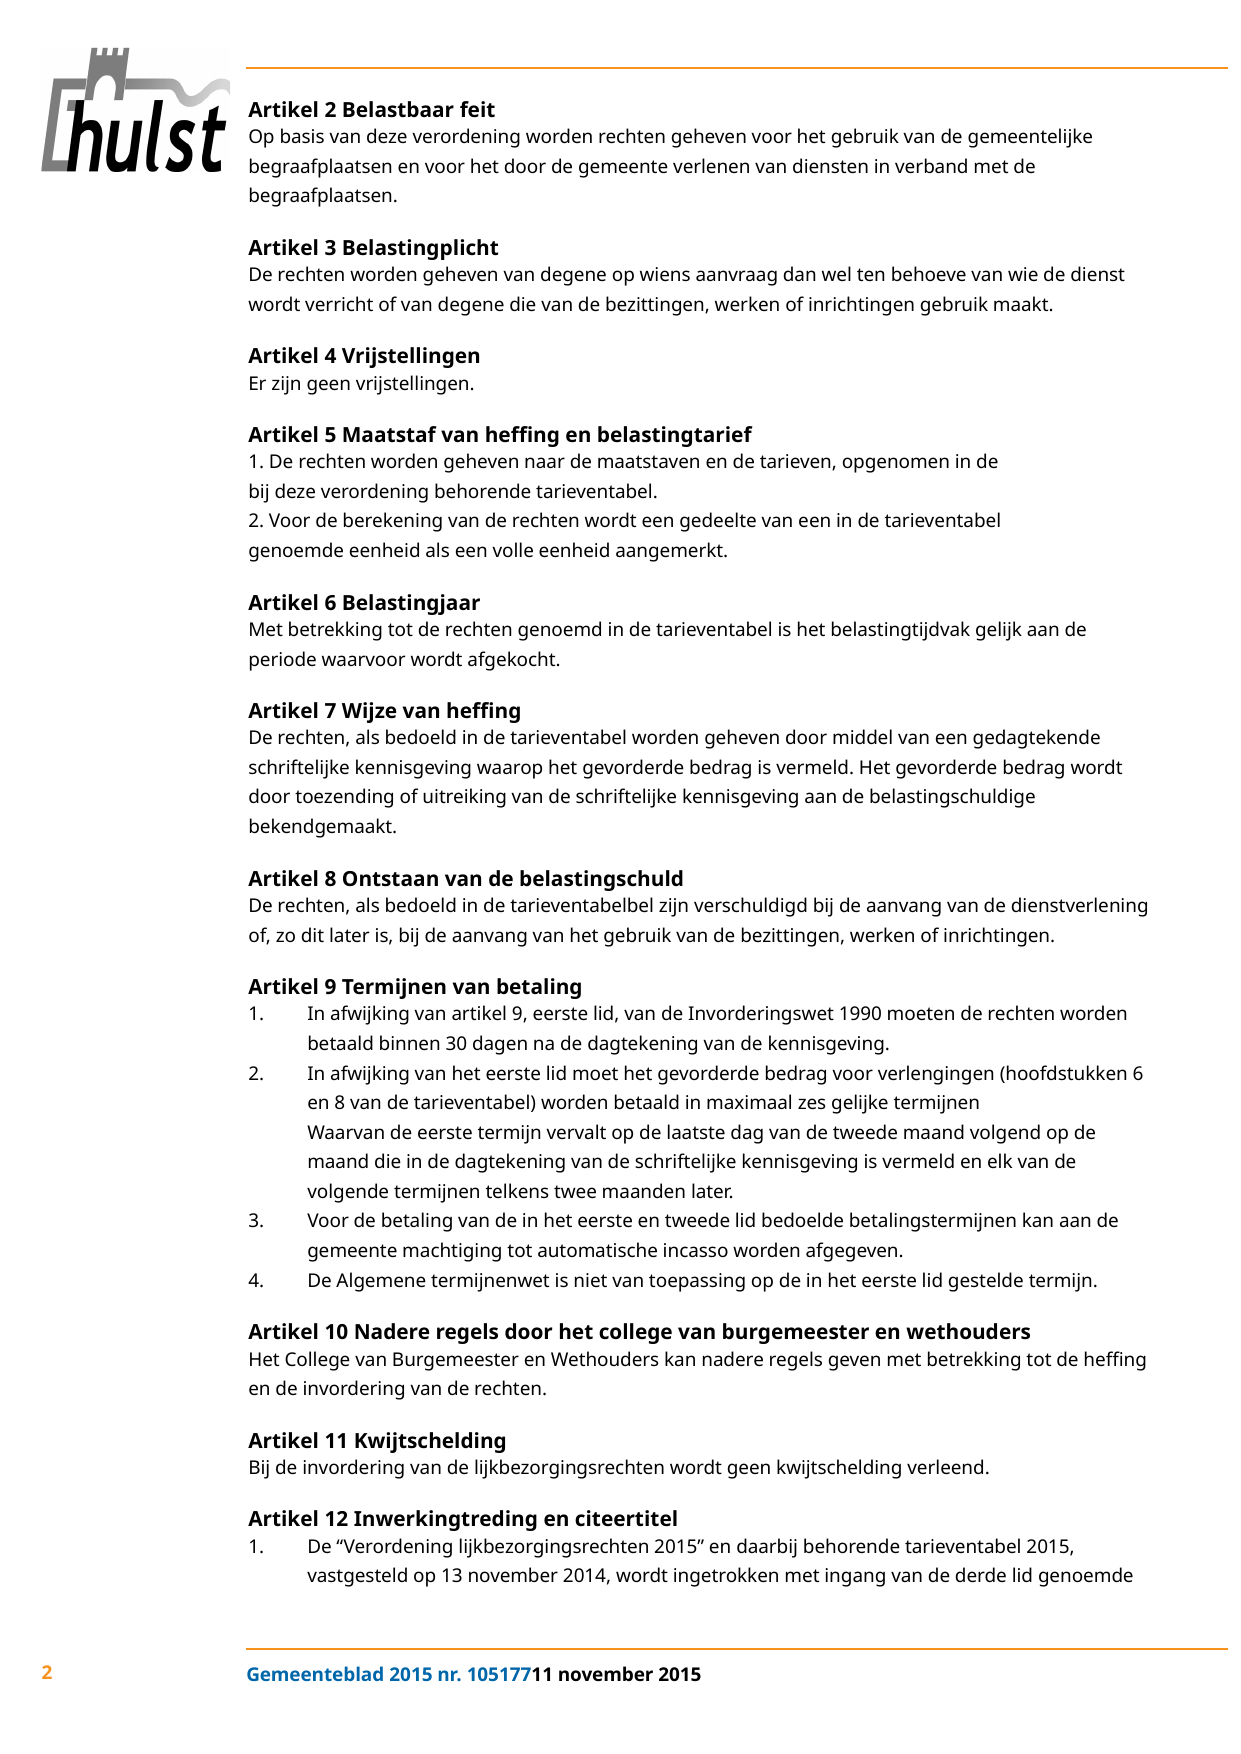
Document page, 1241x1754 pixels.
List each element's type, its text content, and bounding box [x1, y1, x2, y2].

text Artikel 7 Wijze van heffing [248, 696, 1152, 724]
picture [41, 47, 231, 172]
text Bij de invordering van de lijkbezorgingsrechten wordt geen kwijtschelding verleend. [248, 1454, 1152, 1480]
text Met betrekking tot de rechten genoemd in de tarieventabel is het belastingtijdvak gelijk aan de periode waarvoor wordt afgekocht. [248, 616, 1152, 671]
list In afwijking van het eerste lid moet het gevorderde bedrag voor verlengingen (hoofdstukken 6 en 8 van de tarieventabel) worden betaald in maximaal zes gelijke termijnen [248, 1060, 1152, 1115]
text Op basis van deze verordening worden rechten geheven voor het gebruik van de gemeentelijke begraafplaatsen en voor het door de gemeente verlenen van diensten in verband met de begraafplaatsen. [248, 123, 1152, 208]
text De rechten worden geheven van degene op wiens aanvraag dan wel ten behoeve van wie de dienst wordt verricht of van degene die van de bezittingen, werken of inrichtingen gebruik maakt. [248, 261, 1152, 317]
text genoemde eenheid als een volle eenheid aangemerkt. [248, 537, 1152, 563]
text 1. De rechten worden geheven naar de maatstaven en de tarieven, opgenomen in de [248, 448, 1152, 474]
text Artikel 9 Termijnen van betaling [248, 972, 1152, 1001]
list volgende termijnen telkens twee maanden later. [248, 1178, 1152, 1204]
text Artikel 4 Vrijstellingen [248, 341, 1152, 370]
text Artikel 5 Maatstaf van heffing en belastingtarief [248, 420, 1152, 448]
text Artikel 2 Belastbaar feit [248, 95, 1152, 123]
text 2. Voor de berekening van de rechten wordt een gedeelte van een in de tarieventabel [248, 508, 1152, 533]
text De rechten, als bedoeld in de tarieventabelbel zijn verschuldigd bij de aanvang van de dienstverlening of, zo dit later is, bij de aanvang van het gebruik van de bezittingen, werken of inrichtingen. [248, 892, 1152, 947]
text Het College van Burgemeester en Wethouders kan nadere regels geven met betrekking tot de heffing en de invordering van de rechten. [248, 1346, 1152, 1401]
text Artikel 8 Ontstaan van de belastingschuld [248, 864, 1152, 892]
text De rechten, als bedoeld in de tarieventabel worden geheven door middel van een gedagtekende schriftelijke kennisgeving waarop het gevorderde bedrag is vermeld. Het gevorderde bedrag wordt door toezending of uitreiking van de schriftelijke kennisgeving aan de belastingschuldige bekendgemaakt. [248, 724, 1152, 839]
list Voor de betaling van de in het eerste en tweede lid bedoelde betalingstermijnen kan aan de gemeente machtiging tot automatische incasso worden afgegeven. [248, 1208, 1152, 1263]
text Artikel 6 Belastingjaar [248, 588, 1152, 616]
text Artikel 3 Belastingplicht [248, 233, 1152, 261]
list De Algemene termijnenwet is niet van toepassing op de in het eerste lid gestelde termijn. [248, 1267, 1152, 1293]
text Artikel 11 Kwijtschelding [248, 1426, 1152, 1454]
text Artikel 12 Inwerkingtreding en citeertitel [248, 1504, 1152, 1533]
text Er zijn geen vrijstellingen. [248, 370, 1152, 395]
list De “Verordening lijkbezorgingsrechten 2015” en daarbij behorende tarieventabel 2015, vastgesteld op 13 november 2014, wordt ingetrokken met ingang van de derde lid genoemde [248, 1533, 1152, 1588]
list Waarvan de eerste termijn vervalt op de laatste dag van de tweede maand volgend op de maand die in de dagtekening van de schriftelijke kennisgeving is vermeld en elk van de [248, 1119, 1152, 1174]
list In afwijking van artikel 9, eerste lid, van de Invorderingswet 1990 moeten de rechten worden betaald binnen 30 dagen na de dagtekening van de kennisgeving. [248, 1001, 1152, 1056]
text bij deze verordening behorende tarieventabel. [248, 478, 1152, 504]
text Artikel 10 Nadere regels door het college van burgemeester en wethouders [248, 1317, 1152, 1346]
